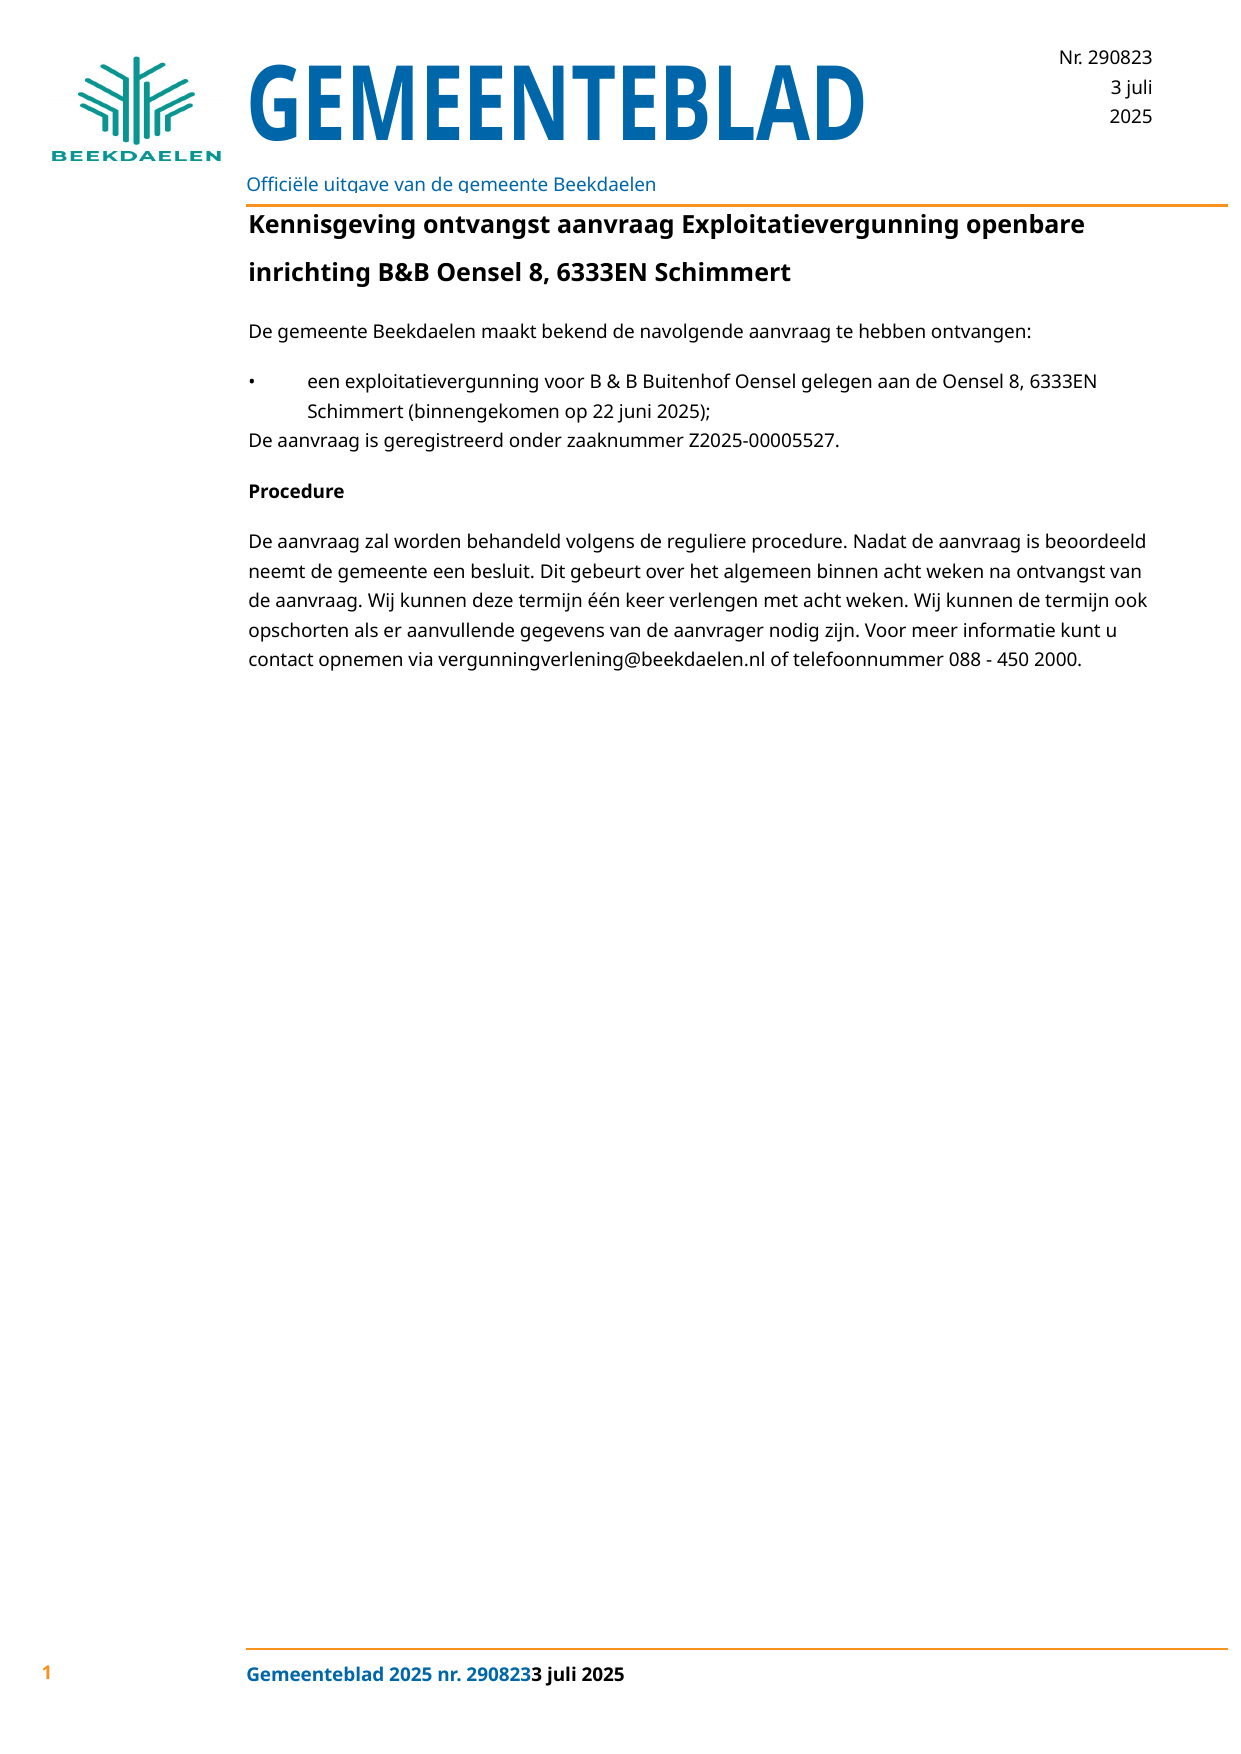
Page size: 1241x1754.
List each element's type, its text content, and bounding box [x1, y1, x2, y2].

text Procedure [248, 478, 1152, 504]
text De aanvraag is geregistreerd onder zaaknummer Z2025-00005527. [248, 427, 1152, 453]
text Kennisgeving ontvangst aanvraag Exploitatievergunning openbare inrichting B&B Oensel 8, 6333EN Schimmert [248, 207, 1152, 288]
text De aanvraag zal worden behandeld volgens de reguliere procedure. Nadat de aanvraag is beoordeeld neemt de gemeente een besluit. Dit gebeurt over het algemeen binnen acht weken na ontvangst van de aanvraag. Wij kunnen deze termijn één keer verlengen met acht weken. Wij kunnen de termijn ook opschorten als er aanvullende gegevens van de aanvrager nodig zijn. Voor meer informatie kunt u contact opnemen via vergunningverlening@beekdaelen.nl of telefoonnummer 088 - 450 2000. [248, 528, 1152, 672]
text De gemeente Beekdaelen maakt bekend de navolgende aanvraag te hebben ontvangen: [248, 318, 1152, 344]
picture [41, 47, 231, 172]
list een exploitatievergunning voor B & B Buitenhof Oensel gelegen aan de Oensel 8, 6333EN Schimmert (binnengekomen op 22 juni 2025); [248, 368, 1152, 424]
